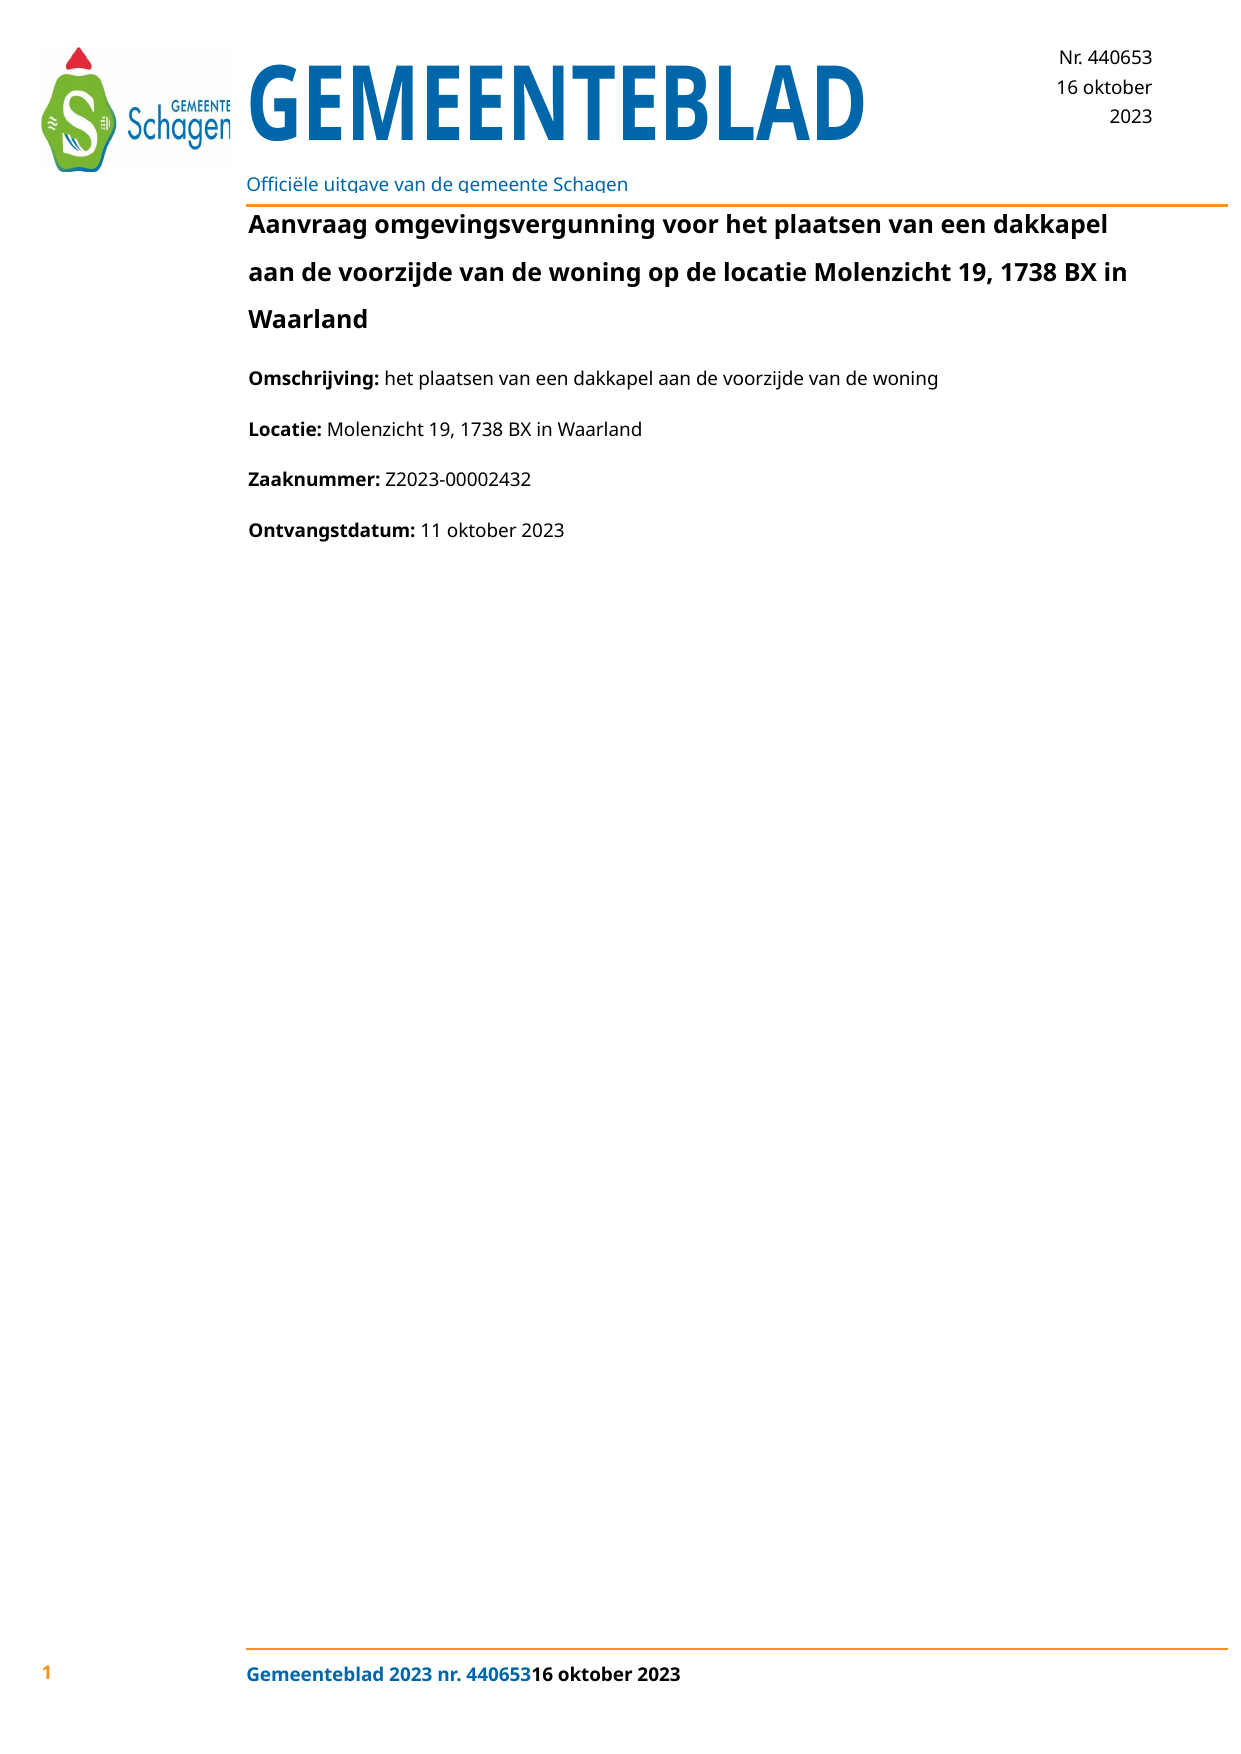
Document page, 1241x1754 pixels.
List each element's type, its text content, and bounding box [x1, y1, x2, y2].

text Ontvangstdatum: 11 oktober 2023 [248, 517, 1152, 542]
text Zaaknummer: Z2023-00002432 [248, 466, 1152, 492]
text Omschrijving: het plaatsen van een dakkapel aan de voorzijde van de woning [248, 366, 1152, 391]
picture [41, 47, 231, 172]
text Aanvraag omgevingsvergunning voor het plaatsen van een dakkapel aan de voorzijde van de woning op de locatie Molenzicht 19, 1738 BX in Waarland [248, 207, 1152, 336]
text Locatie: Molenzicht 19, 1738 BX in Waarland [248, 416, 1152, 442]
